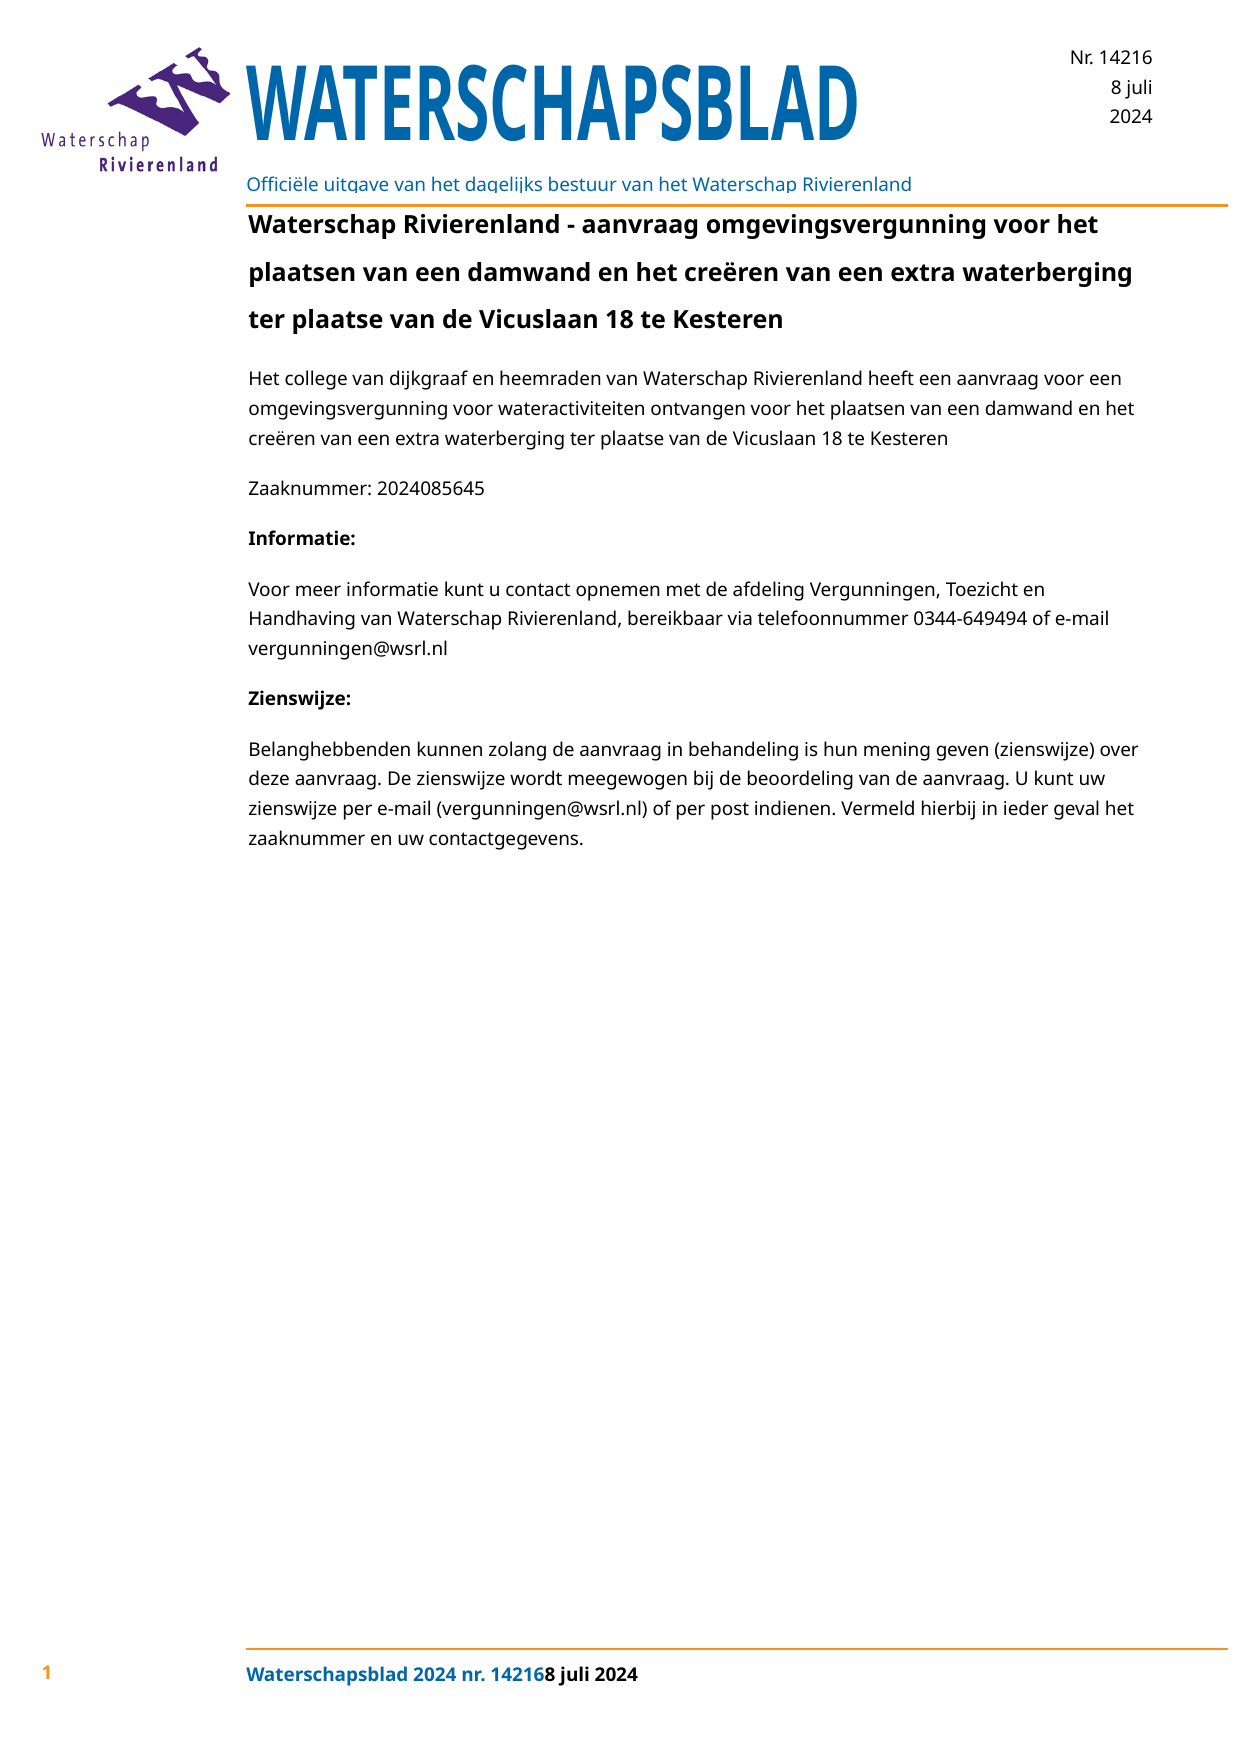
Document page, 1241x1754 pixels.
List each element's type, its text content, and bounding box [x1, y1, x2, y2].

text Het college van dijkgraaf en heemraden van Waterschap Rivierenland heeft een aanvraag voor een omgevingsvergunning voor wateractiviteiten ontvangen voor het plaatsen van een damwand en het creëren van een extra waterberging ter plaatse van de Vicuslaan 18 te Kesteren [248, 366, 1152, 450]
text Informatie: [248, 526, 1152, 551]
text Voor meer informatie kunt u contact opnemen met de afdeling Vergunningen, Toezicht en Handhaving van Waterschap Rivierenland, bereikbaar via telefoonnummer 0344-649494 of e-mail vergunningen@wsrl.nl [248, 576, 1152, 661]
text Zaaknummer: 2024085645 [248, 475, 1152, 501]
text Zienswijze: [248, 686, 1152, 711]
text Belanghebbenden kunnen zolang de aanvraag in behandeling is hun mening geven (zienswijze) over deze aanvraag. De zienswijze wordt meegewogen bij de beoordeling van de aanvraag. U kunt uw zienswijze per e-mail (vergunningen@wsrl.nl) of per post indienen. Vermeld hierbij in ieder geval het zaaknummer en uw contactgegevens. [248, 736, 1152, 850]
picture [41, 47, 231, 172]
text Waterschap Rivierenland - aanvraag omgevingsvergunning voor het plaatsen van een damwand en het creëren van een extra waterberging ter plaatse van de Vicuslaan 18 te Kesteren [248, 207, 1152, 336]
